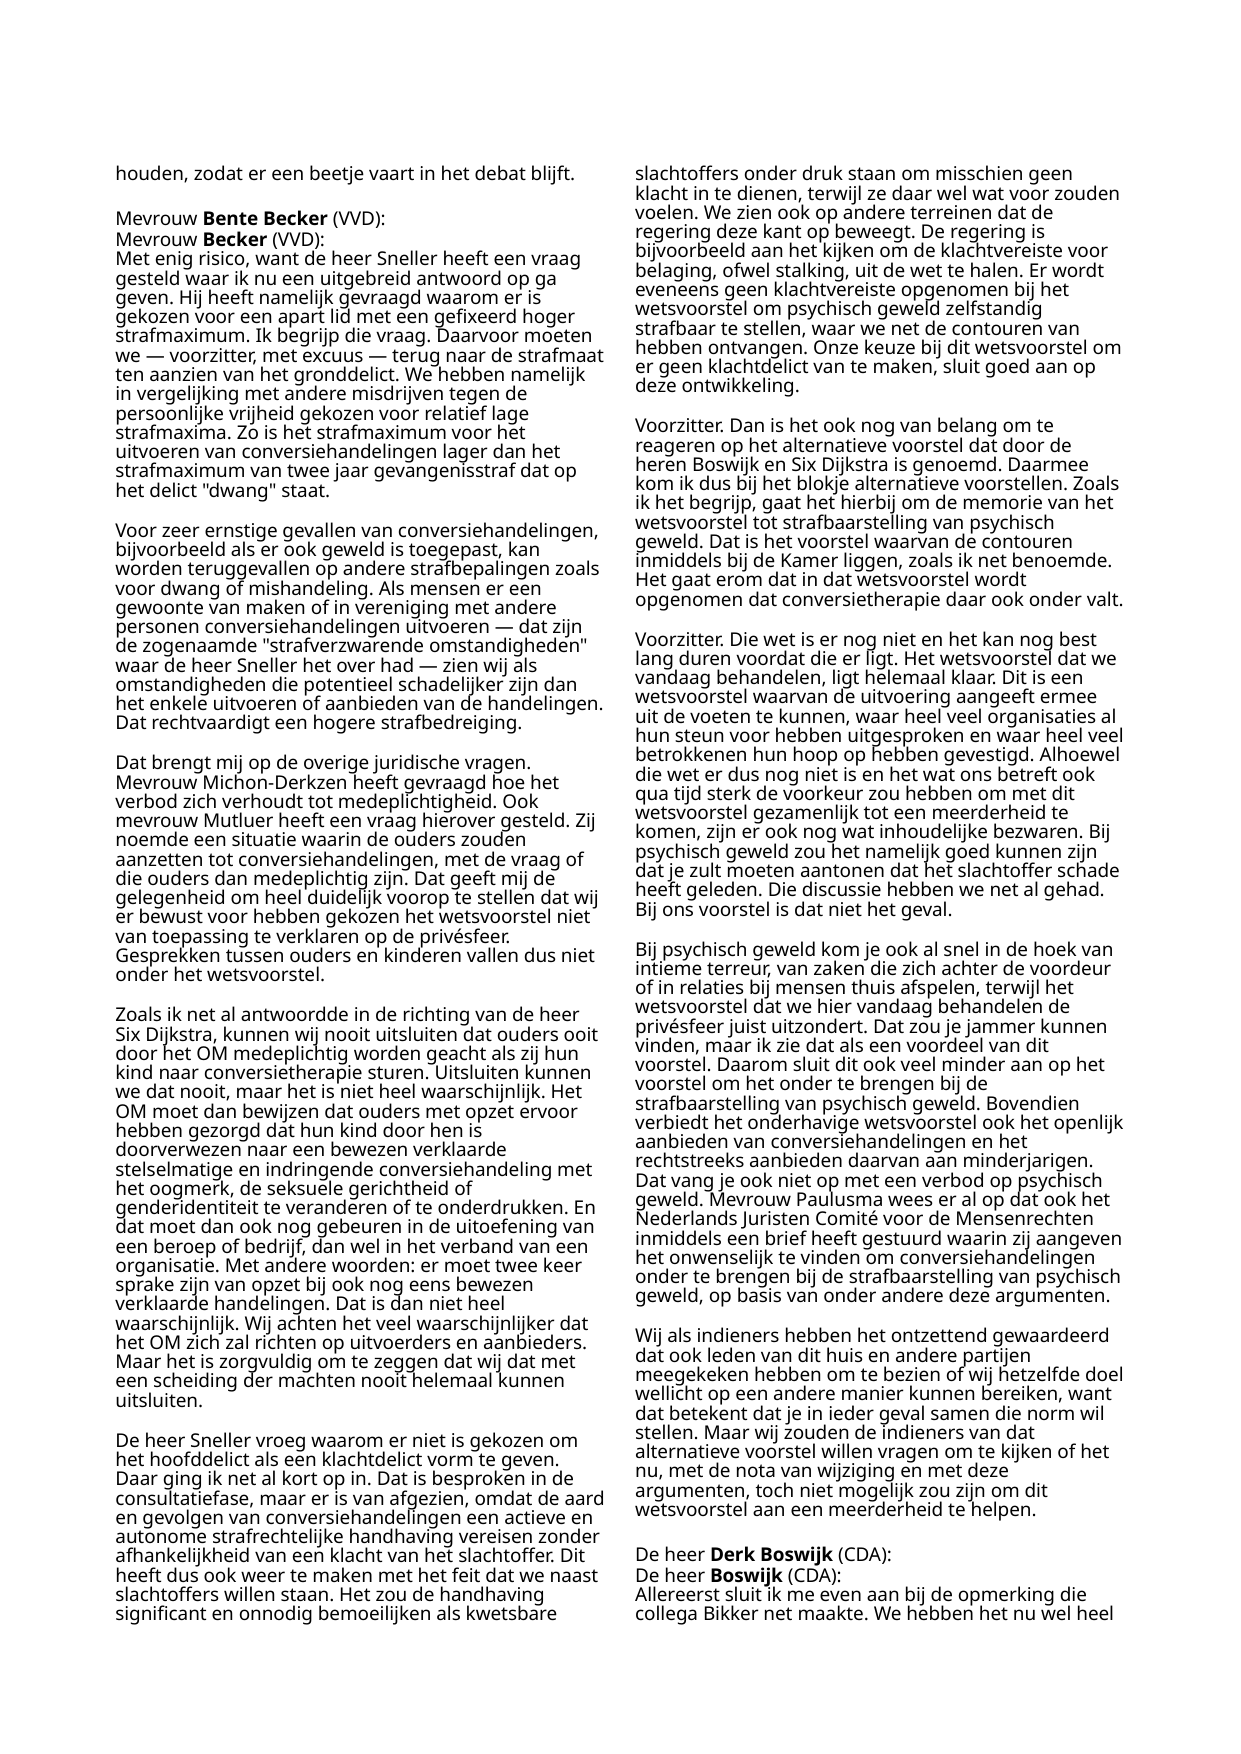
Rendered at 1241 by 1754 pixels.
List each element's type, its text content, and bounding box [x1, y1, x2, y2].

text Mevrouw Bente Becker (VVD): [115, 205, 605, 231]
text Bij psychisch geweld kom je ook al snel in de hoek van intieme terreur, van zaken die zich achter de voordeur of in relaties bij mensen thuis afspelen, terwijl het wetsvoorstel dat we hier vandaag behandelen de privésfeer juist uitzondert. Dat zou je jammer kunnen vinden, maar ik zie dat als een voordeel van dit voorstel. Daarom sluit dit ook veel minder aan op het voorstel om het onder te brengen bij de strafbaarstelling van psychisch geweld. Bovendien verbiedt het onderhavige wetsvoorstel ook het openlijk aanbieden van conversiehandelingen en het rechtstreeks aanbieden daarvan aan minderjarigen. Dat vang je ook niet op met een verbod op psychisch geweld. Mevrouw Paulusma wees er al op dat ook het Nederlands Juristen Comité voor de Mensenrechten inmiddels een brief heeft gestuurd waarin zij aangeven het onwenselijk te vinden om conversiehandelingen onder te brengen bij de strafbaarstelling van psychisch geweld, op basis van onder andere deze argumenten. [635, 941, 1125, 1307]
text Met enig risico, want de heer Sneller heeft een vraag gesteld waar ik nu een uitgebreid antwoord op ga geven. Hij heeft namelijk gevraagd waarom er is gekozen voor een apart lid met een gefixeerd hoger strafmaximum. Ik begrijp die vraag. Daarvoor moeten we — voorzitter, met excuus — terug naar de strafmaat ten aanzien van het gronddelict. We hebben namelijk in vergelijking met andere misdrijven tegen de persoonlijke vrijheid gekozen voor relatief lage strafmaxima. Zo is het strafmaximum voor het uitvoeren van conversiehandelingen lager dan het strafmaximum van twee jaar gevangenisstraf dat op het delict "dwang" staat. [115, 250, 605, 501]
text Dat brengt mij op de overige juridische vragen. Mevrouw Michon-Derkzen heeft gevraagd hoe het verbod zich verhoudt tot medeplichtigheid. Ook mevrouw Mutluer heeft een vraag hierover gesteld. Zij noemde een situatie waarin de ouders zouden aanzetten tot conversiehandelingen, met de vraag of die ouders dan medeplichtig zijn. Dat geeft mij de gelegenheid om heel duidelijk voorop te stellen dat wij er bewust voor hebben gekozen het wetsvoorstel niet van toepassing te verklaren op de privésfeer. Gesprekken tussen ouders en kinderen vallen dus niet onder het wetsvoorstel. [115, 754, 605, 986]
text Mevrouw Becker (VVD): [115, 231, 605, 250]
text Zoals ik net al antwoordde in de richting van de heer Six Dijkstra, kunnen wij nooit uitsluiten dat ouders ooit door het OM medeplichtig worden geacht als zij hun kind naar conversietherapie sturen. Uitsluiten kunnen we dat nooit, maar het is niet heel waarschijnlijk. Het OM moet dan bewijzen dat ouders met opzet ervoor hebben gezorgd dat hun kind door hen is doorverwezen naar een bewezen verklaarde stelselmatige en indringende conversiehandeling met het oogmerk, de seksuele gerichtheid of genderidentiteit te veranderen of te onderdrukken. En dat moet dan ook nog gebeuren in de uitoefening van een beroep of bedrijf, dan wel in het verband van een organisatie. Met andere woorden: er moet twee keer sprake zijn van opzet bij ook nog eens bewezen verklaarde handelingen. Dat is dan niet heel waarschijnlijk. Wij achten het veel waarschijnlijker dat het OM zich zal richten op uitvoerders en aanbieders. Maar het is zorgvuldig om te zeggen dat wij dat met een scheiding der machten nooit helemaal kunnen uitsluiten. [115, 1006, 605, 1411]
text De heer Sneller vroeg waarom er niet is gekozen om het hoofddelict als een klachtdelict vorm te geven. Daar ging ik net al kort op in. Dat is besproken in de consultatiefase, maar er is van afgezien, omdat de aard en gevolgen van conversiehandelingen een actieve en autonome strafrechtelijke handhaving vereisen zonder afhankelijkheid van een klacht van het slachtoffer. Dit heeft dus ook weer te maken met het feit dat we naast slachtoffers willen staan. Het zou de handhaving significant en onnodig bemoeilijken als kwetsbare [115, 1432, 605, 1624]
text houden, zodat er een beetje vaart in het debat blijft. [115, 165, 605, 184]
text Voor zeer ernstige gevallen van conversiehandelingen, bijvoorbeeld als er ook geweld is toegepast, kan worden teruggevallen op andere strafbepalingen zoals voor dwang of mishandeling. Als mensen er een gewoonte van maken of in vereniging met andere personen conversiehandelingen uitvoeren — dat zijn de zogenaamde "strafverzwarende omstandigheden" waar de heer Sneller het over had — zien wij als omstandigheden die potentieel schadelijker zijn dan het enkele uitvoeren of aanbieden van de handelingen. Dat rechtvaardigt een hogere strafbedreiging. [115, 522, 605, 734]
text Voorzitter. Dan is het ook nog van belang om te reageren op het alternatieve voorstel dat door de heren Boswijk en Six Dijkstra is genoemd. Daarmee kom ik dus bij het blokje alternatieve voorstellen. Zoals ik het begrijp, gaat het hierbij om de memorie van het wetsvoorstel tot strafbaarstelling van psychisch geweld. Dat is het voorstel waarvan de contouren inmiddels bij de Kamer liggen, zoals ik net benoemde. Het gaat erom dat in dat wetsvoorstel wordt opgenomen dat conversietherapie daar ook onder valt. [635, 417, 1125, 610]
text slachtoffers onder druk staan om misschien geen klacht in te dienen, terwijl ze daar wel wat voor zouden voelen. We zien ook op andere terreinen dat de regering deze kant op beweegt. De regering is bijvoorbeeld aan het kijken om de klachtvereiste voor belaging, ofwel stalking, uit de wet te halen. Er wordt eveneens geen klachtvereiste opgenomen bij het wetsvoorstel om psychisch geweld zelfstandig strafbaar te stellen, waar we net de contouren van hebben ontvangen. Onze keuze bij dit wetsvoorstel om er geen klachtdelict van te maken, sluit goed aan op deze ontwikkeling. [635, 165, 1125, 397]
text Voorzitter. Die wet is er nog niet en het kan nog best lang duren voordat die er ligt. Het wetsvoorstel dat we vandaag behandelen, ligt helemaal klaar. Dit is een wetsvoorstel waarvan de uitvoering aangeeft ermee uit de voeten te kunnen, waar heel veel organisaties al hun steun voor hebben uitgesproken en waar heel veel betrokkenen hun hoop op hebben gevestigd. Alhoewel die wet er dus nog niet is en het wat ons betreft ook qua tijd sterk de voorkeur zou hebben om met dit wetsvoorstel gezamenlijk tot een meerderheid te komen, zijn er ook nog wat inhoudelijke bezwaren. Bij psychisch geweld zou het namelijk goed kunnen zijn dat je zult moeten aantonen dat het slachtoffer schade heeft geleden. Die discussie hebben we net al gehad. Bij ons voorstel is dat niet het geval. [635, 631, 1125, 920]
text De heer Derk Boswijk (CDA): [635, 1541, 1125, 1567]
text Wij als indieners hebben het ontzettend gewaardeerd dat ook leden van dit huis en andere partijen meegekeken hebben om te bezien of wij hetzelfde doel wellicht op een andere manier kunnen bereiken, want dat betekent dat je in ieder geval samen die norm wil stellen. Maar wij zouden de indieners van dat alternatieve voorstel willen vragen om te kijken of het nu, met de nota van wijziging en met deze argumenten, toch niet mogelijk zou zijn om dit wetsvoorstel aan een meerderheid te helpen. [635, 1327, 1125, 1520]
text De heer Boswijk (CDA): [635, 1567, 1125, 1586]
text Allereerst sluit ik me even aan bij de opmerking die collega Bikker net maakte. We hebben het nu wel heel [635, 1586, 1125, 1624]
